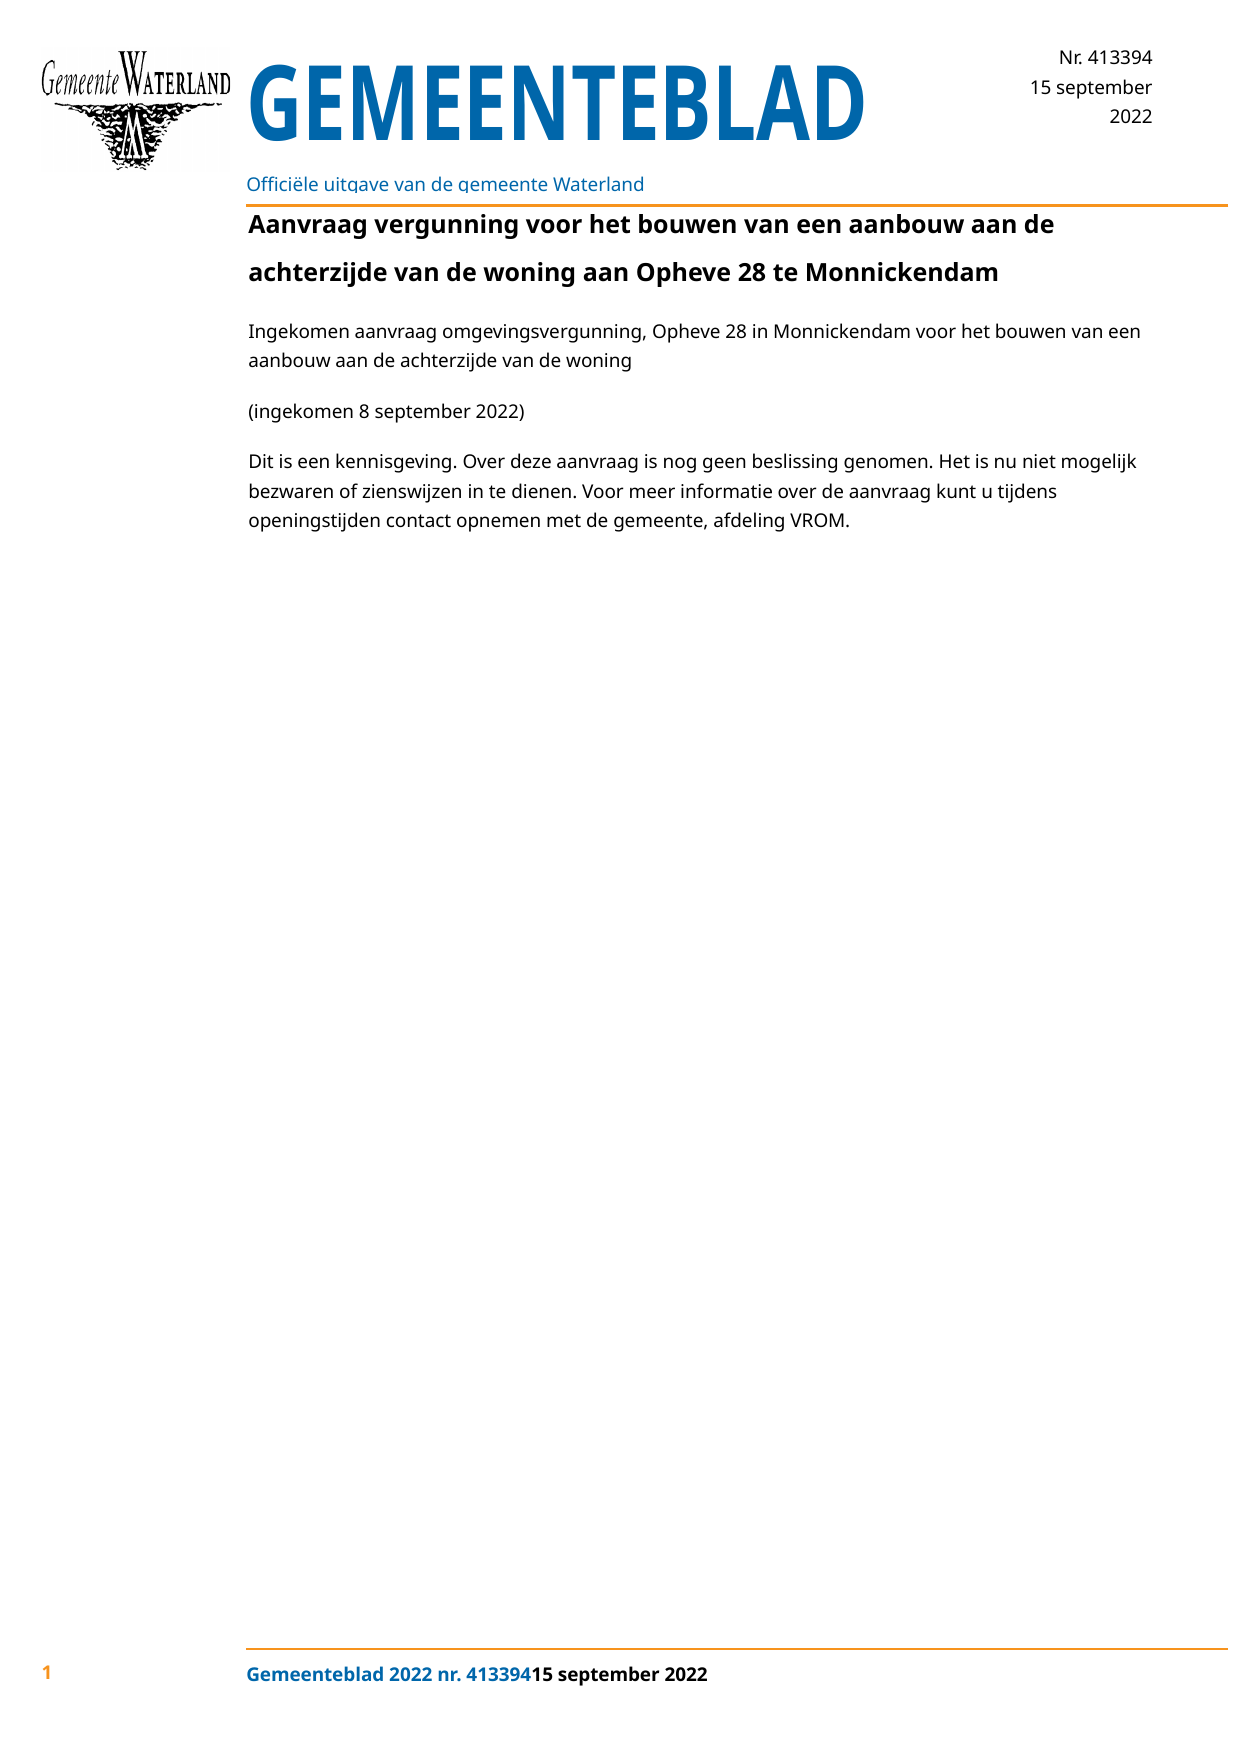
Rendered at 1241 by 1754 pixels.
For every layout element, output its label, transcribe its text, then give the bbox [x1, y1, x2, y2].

text Ingekomen aanvraag omgevingsvergunning, Opheve 28 in Monnickendam voor het bouwen van een aanbouw aan de achterzijde van de woning [248, 318, 1152, 373]
text (ingekomen 8 september 2022) [248, 398, 1152, 424]
text Aanvraag vergunning voor het bouwen van een aanbouw aan de achterzijde van de woning aan Opheve 28 te Monnickendam [248, 207, 1152, 288]
text Dit is een kennisgeving. Over deze aanvraag is nog geen beslissing genomen. Het is nu niet mogelijk bezwaren of zienswijzen in te dienen. Voor meer informatie over de aanvraag kunt u tijdens openingstijden contact opnemen met de gemeente, afdeling VROM. [248, 448, 1152, 533]
picture [41, 47, 231, 172]
